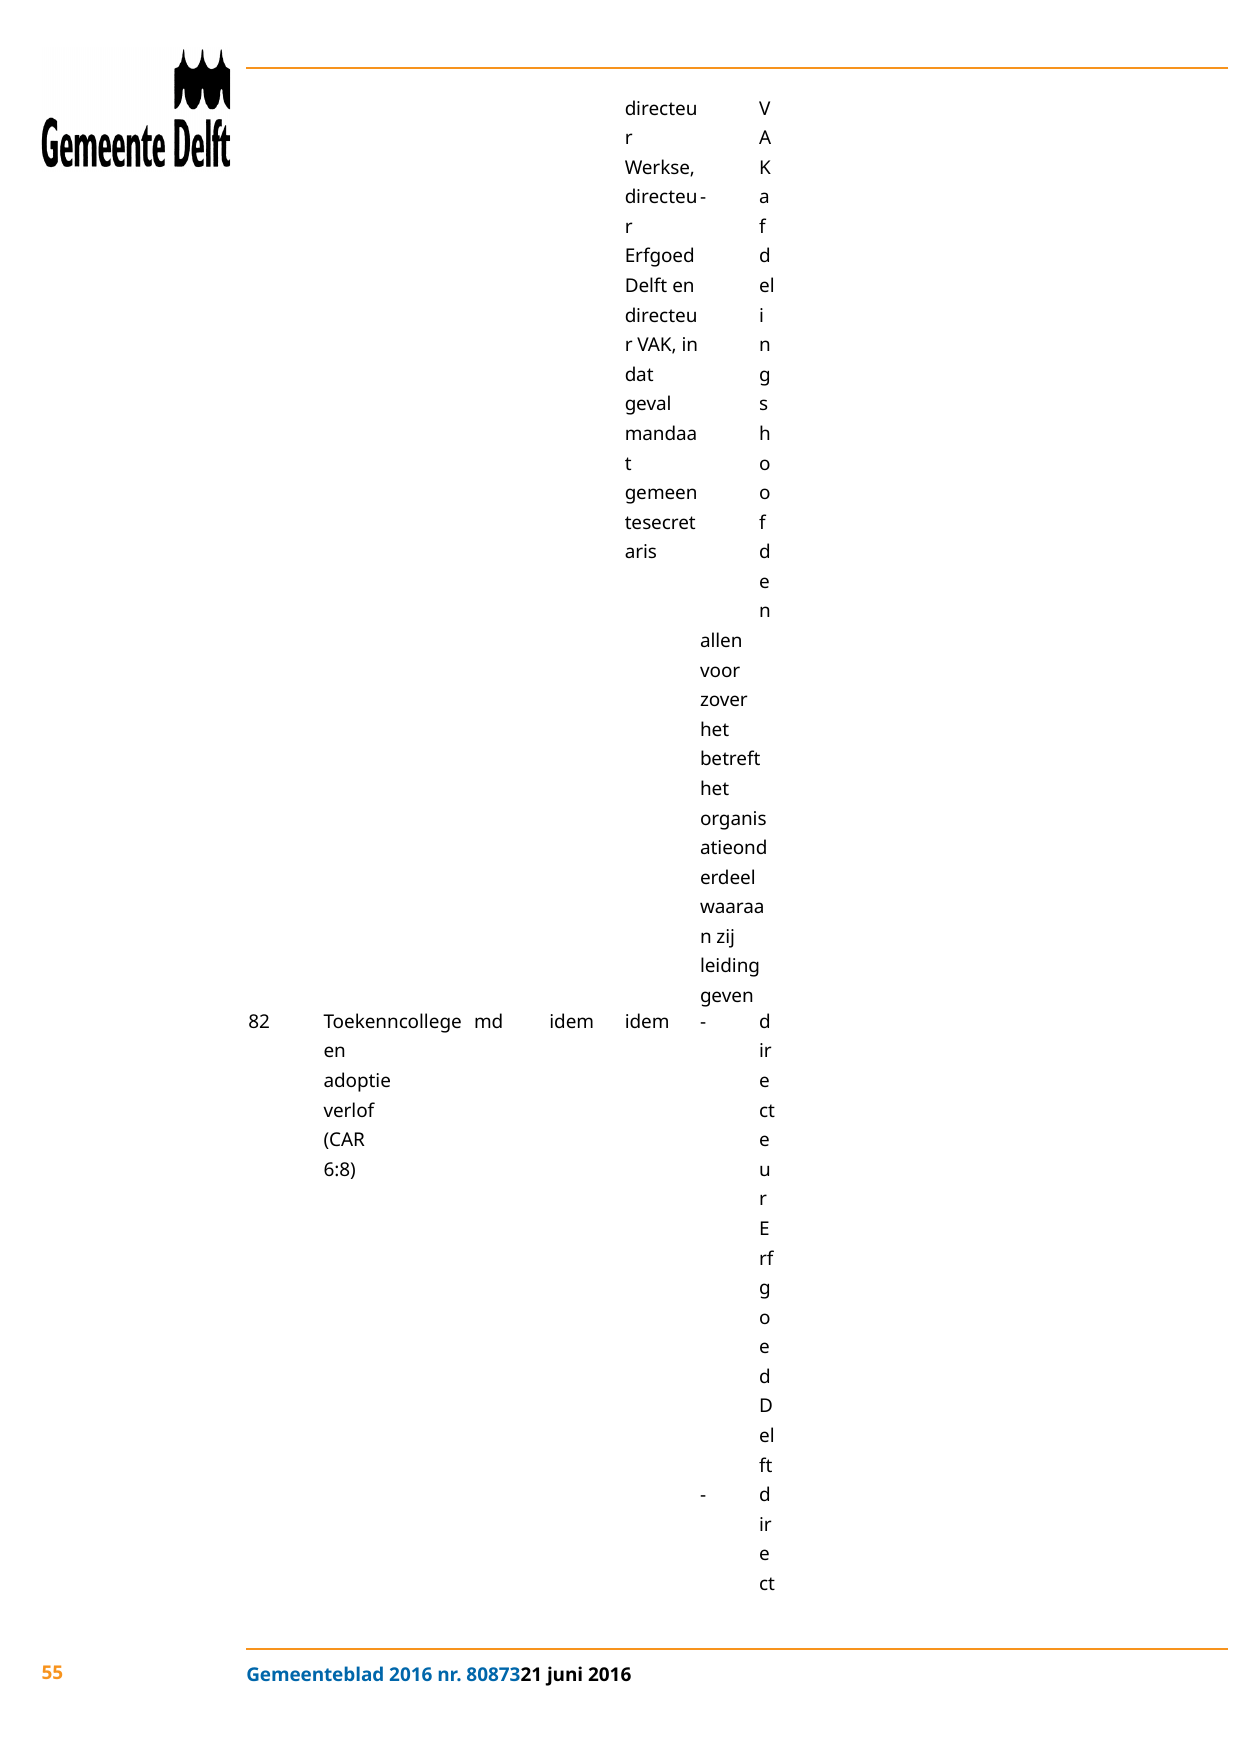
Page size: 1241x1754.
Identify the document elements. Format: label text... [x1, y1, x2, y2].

table_cell [775, 1008, 850, 1596]
table_cell Toekennen adoptieverlof (CAR 6:8) [323, 1008, 398, 1596]
table_cell directeur Werkse, directeur Erfgoed Delft en directeur VAK, in dat geval mandaat gemeentesecretaris [625, 95, 700, 1008]
table_cell idem [549, 1008, 624, 1596]
table_cell [399, 95, 474, 1008]
table_cell [549, 95, 624, 1008]
table_cell directeur Erfgoed Delft direct [700, 1008, 775, 1596]
table_cell college [399, 1008, 474, 1596]
table_cell md [474, 1008, 549, 1596]
table_cell 82 [248, 1008, 323, 1596]
table_cell VAK afdelingshoofden allen voor zover het betreft het organisatieonderdeel waaraan zij leiding geven [700, 95, 775, 1008]
picture [41, 47, 231, 172]
table_cell [775, 95, 850, 1008]
table_cell [248, 95, 323, 1008]
table_cell [323, 95, 398, 1008]
table_cell [474, 95, 549, 1008]
table_cell idem [625, 1008, 700, 1596]
